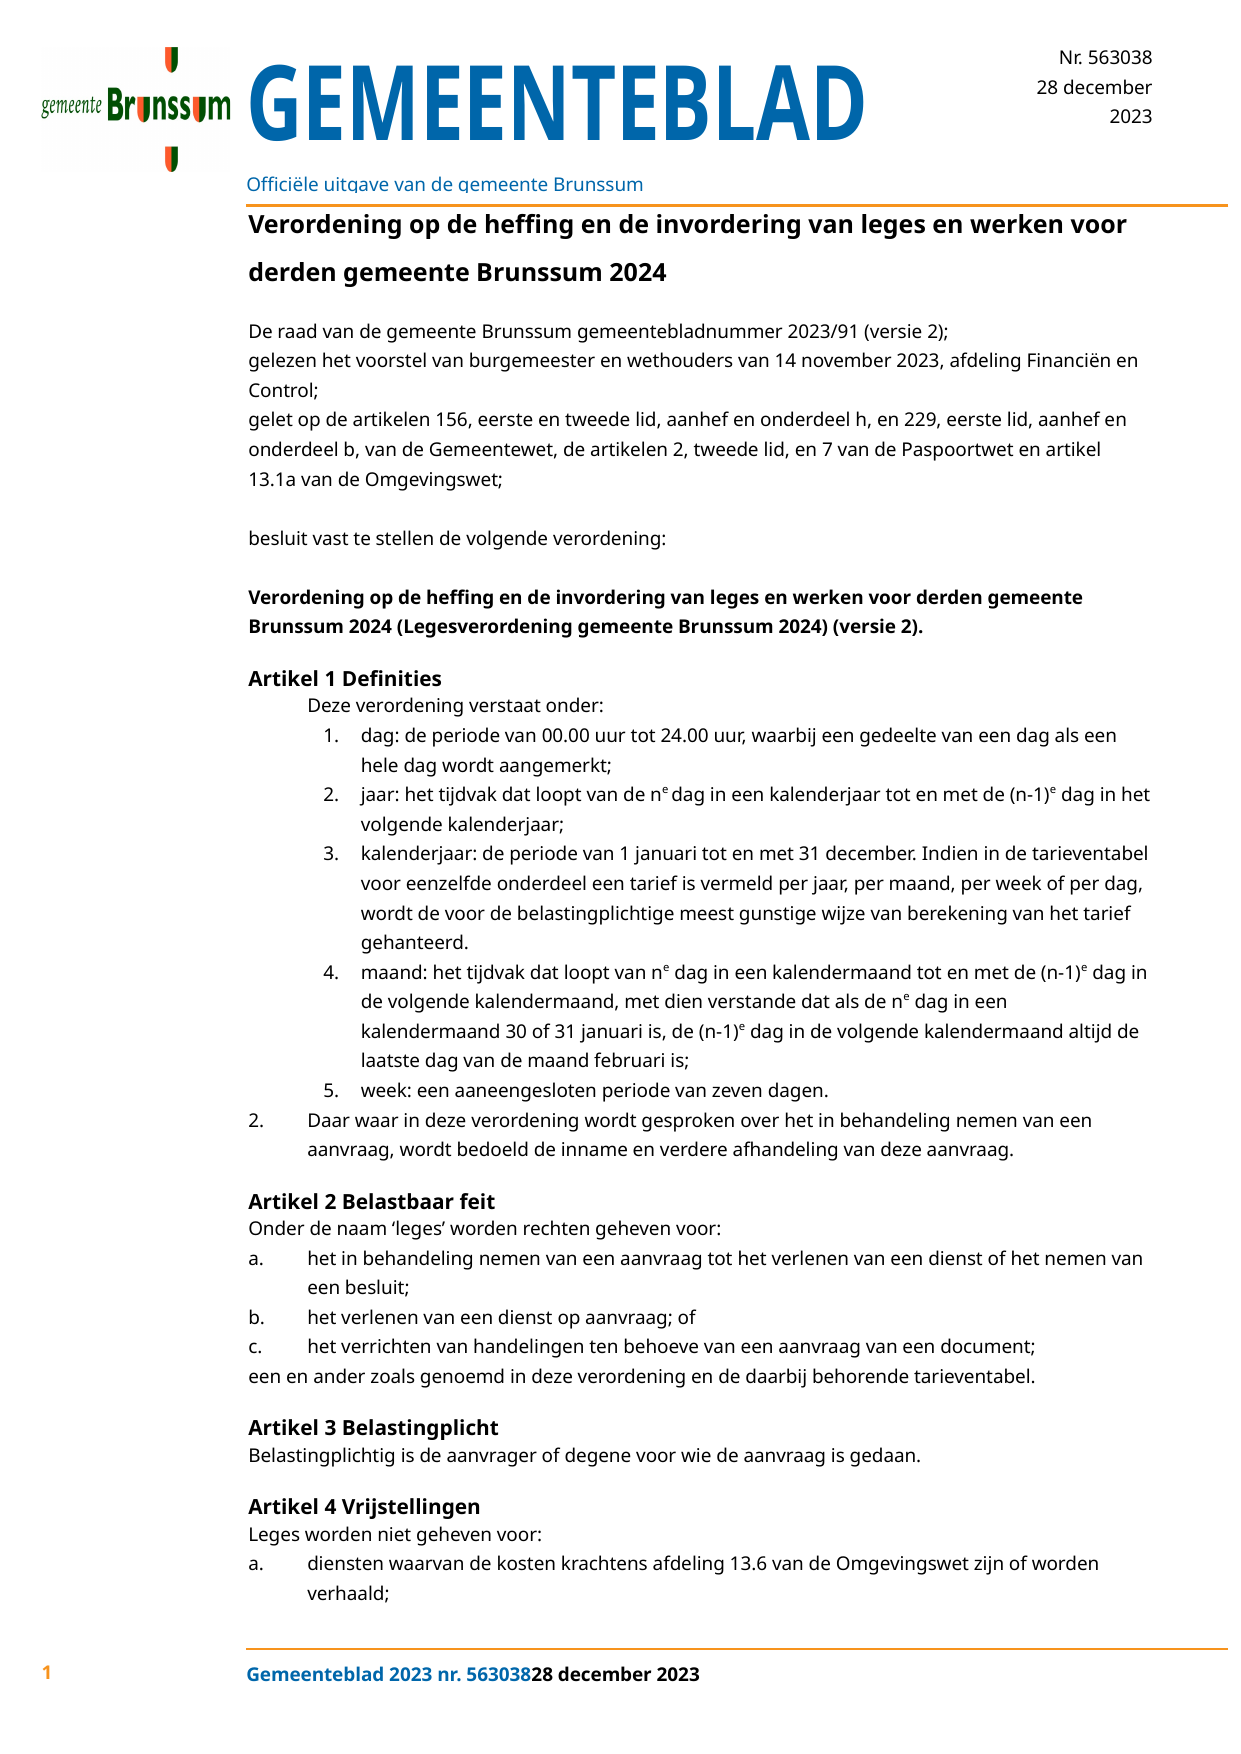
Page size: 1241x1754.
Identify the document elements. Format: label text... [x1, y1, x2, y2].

list dag: de periode van 00.00 uur tot 24.00 uur, waarbij een gedeelte van een dag als een hele dag wordt aangemerkt; [323, 722, 1152, 777]
list Daar waar in deze verordening wordt gesproken over het in behandeling nemen van een aanvraag, wordt bedoeld de inname en verdere afhandeling van deze aanvraag. [248, 1107, 1152, 1162]
text besluit vast te stellen de volgende verordening: [248, 525, 1152, 551]
text gelezen het voorstel van burgemeester en wethouders van 14 november 2023, afdeling Financiën en Control; [248, 347, 1152, 403]
list jaar: het tijdvak dat loopt van de ne dag in een kalenderjaar tot en met de (n-1)e dag in het volgende kalenderjaar; [323, 781, 1152, 837]
text Artikel 1 Definities [248, 664, 1152, 693]
picture [41, 47, 231, 172]
text Onder de naam ‘leges’ worden rechten geheven voor: [248, 1215, 1152, 1241]
list het verrichten van handelingen ten behoeve van een aanvraag van een document; [248, 1333, 1152, 1359]
list maand: het tijdvak dat loopt van ne dag in een kalendermaand tot en met de (n-1)e dag in de volgende kalendermaand, met dien verstande dat als de ne dag in een kalendermaand 30 of 31 januari is, de (n-1)e dag in de volgende kalendermaand altijd de laatste dag van de maand februari is; [323, 959, 1152, 1073]
text een en ander zoals genoemd in deze verordening en de daarbij behorende tarieventabel. [248, 1363, 1152, 1389]
list Deze verordening verstaat onder: [248, 693, 1152, 718]
text Verordening op de heffing en de invordering van leges en werken voor derden gemeente Brunssum 2024 [248, 207, 1152, 288]
text Leges worden niet geheven voor: [248, 1521, 1152, 1547]
list kalenderjaar: de periode van 1 januari tot en met 31 december. Indien in de tarieventabel voor eenzelfde onderdeel een tarief is vermeld per jaar, per maand, per week of per dag, wordt de voor de belastingplichtige meest gunstige wijze van berekening van het tarief gehanteerd. [323, 841, 1152, 955]
list het verlenen van een dienst op aanvraag; of [248, 1304, 1152, 1330]
list week: een aaneengesloten periode van zeven dagen. [323, 1077, 1152, 1103]
text Belastingplichtig is de aanvrager of degene voor wie de aanvraag is gedaan. [248, 1442, 1152, 1468]
list het in behandeling nemen van een aanvraag tot het verlenen van een dienst of het nemen van een besluit; [248, 1245, 1152, 1300]
text gelet op de artikelen 156, eerste en tweede lid, aanhef en onderdeel h, en 229, eerste lid, aanhef en onderdeel b, van de Gemeentewet, de artikelen 2, tweede lid, en 7 van de Paspoortwet en artikel 13.1a van de Omgevingswet; [248, 407, 1152, 492]
text Verordening op de heffing en de invordering van leges en werken voor derden gemeente Brunssum 2024 (Legesverordening gemeente Brunssum 2024) (versie 2). [248, 584, 1152, 639]
text Artikel 4 Vrijstellingen [248, 1492, 1152, 1521]
text Artikel 2 Belastbaar feit [248, 1187, 1152, 1215]
text De raad van de gemeente Brunssum gemeentebladnummer 2023/91 (versie 2); [248, 318, 1152, 344]
list diensten waarvan de kosten krachtens afdeling 13.6 van de Omgevingswet zijn of worden verhaald; [248, 1550, 1152, 1606]
text Artikel 3 Belastingplicht [248, 1413, 1152, 1442]
